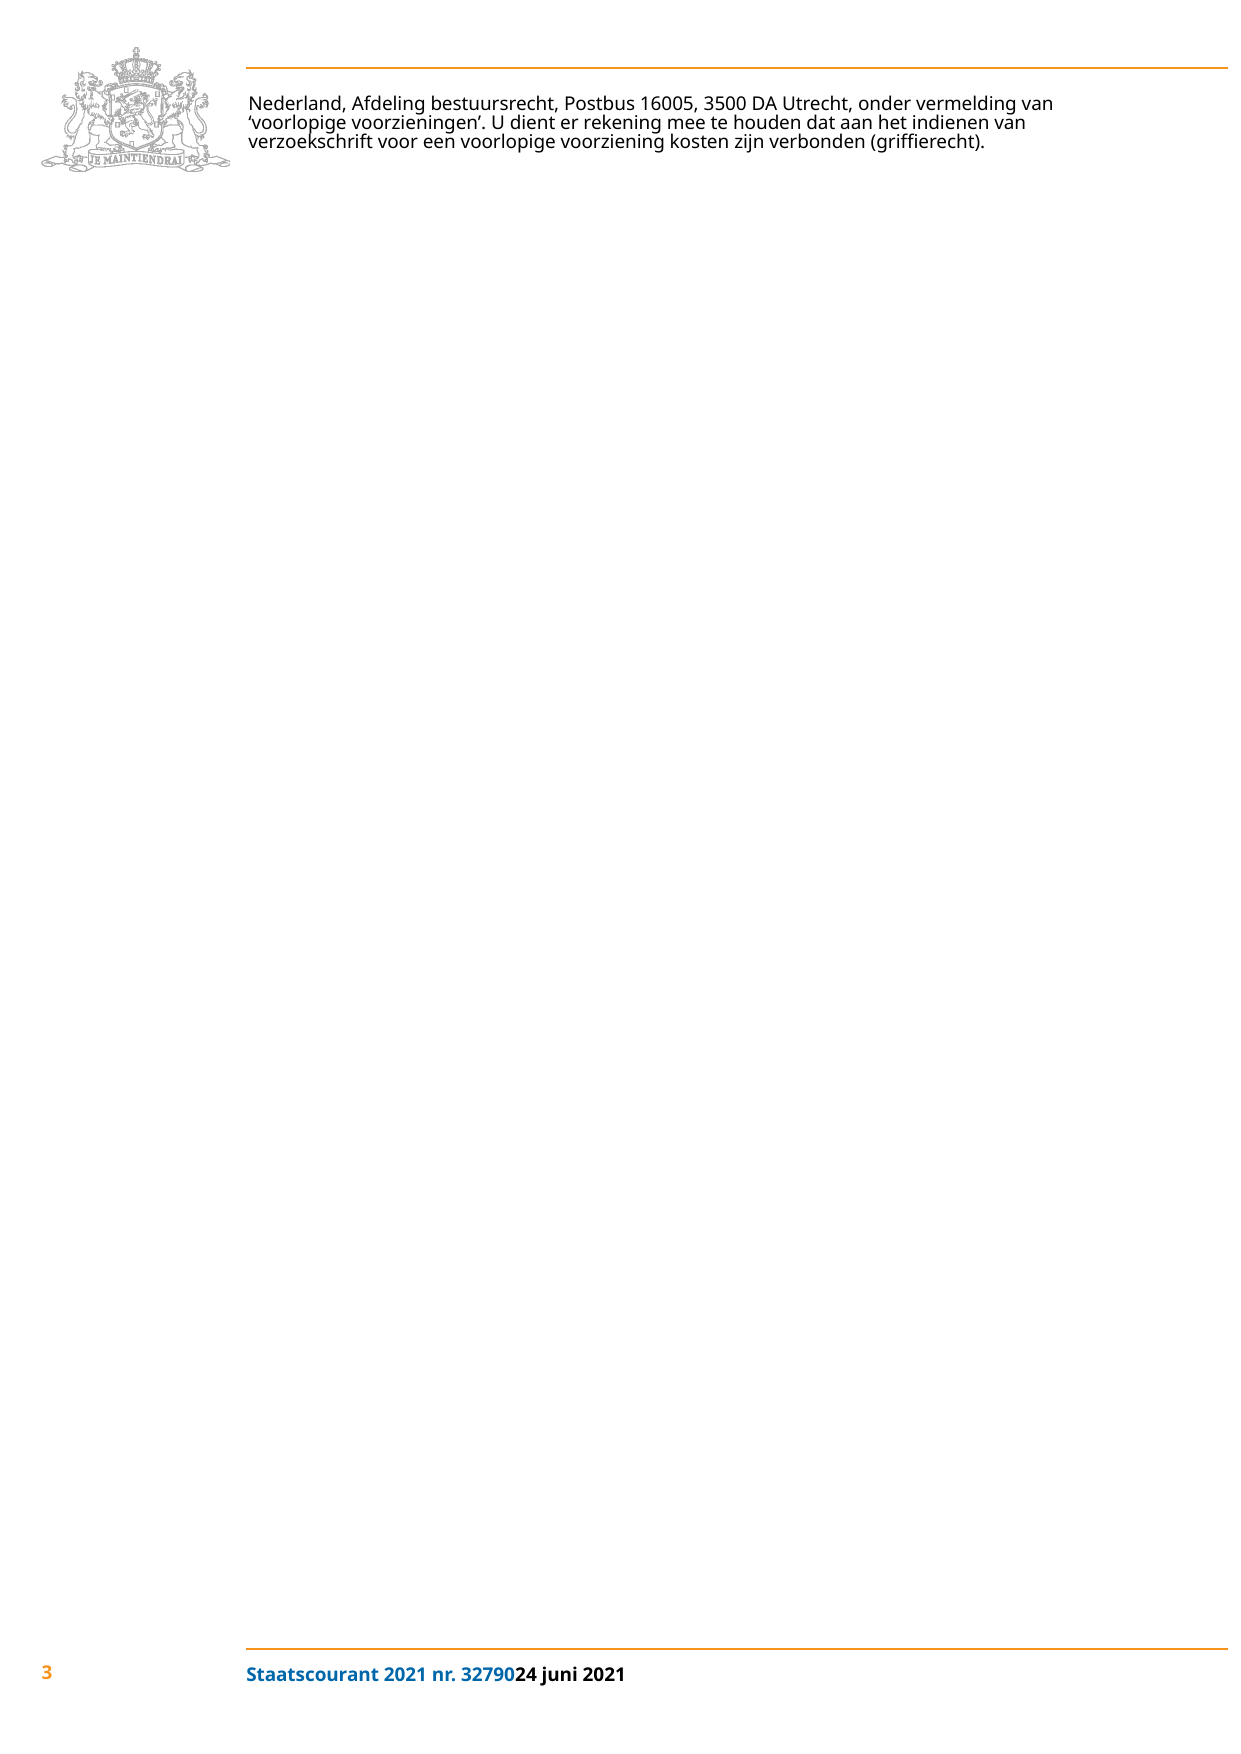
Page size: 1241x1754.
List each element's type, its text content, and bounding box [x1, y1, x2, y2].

picture [41, 47, 231, 172]
text Nederland, Afdeling bestuursrecht, Postbus 16005, 3500 DA Utrecht, onder vermelding van ‘voorlopige voorzieningen’. U dient er rekening mee te houden dat aan het indienen van verzoekschrift voor een voorlopige voorziening kosten zijn verbonden (griffierecht). [248, 95, 1152, 153]
